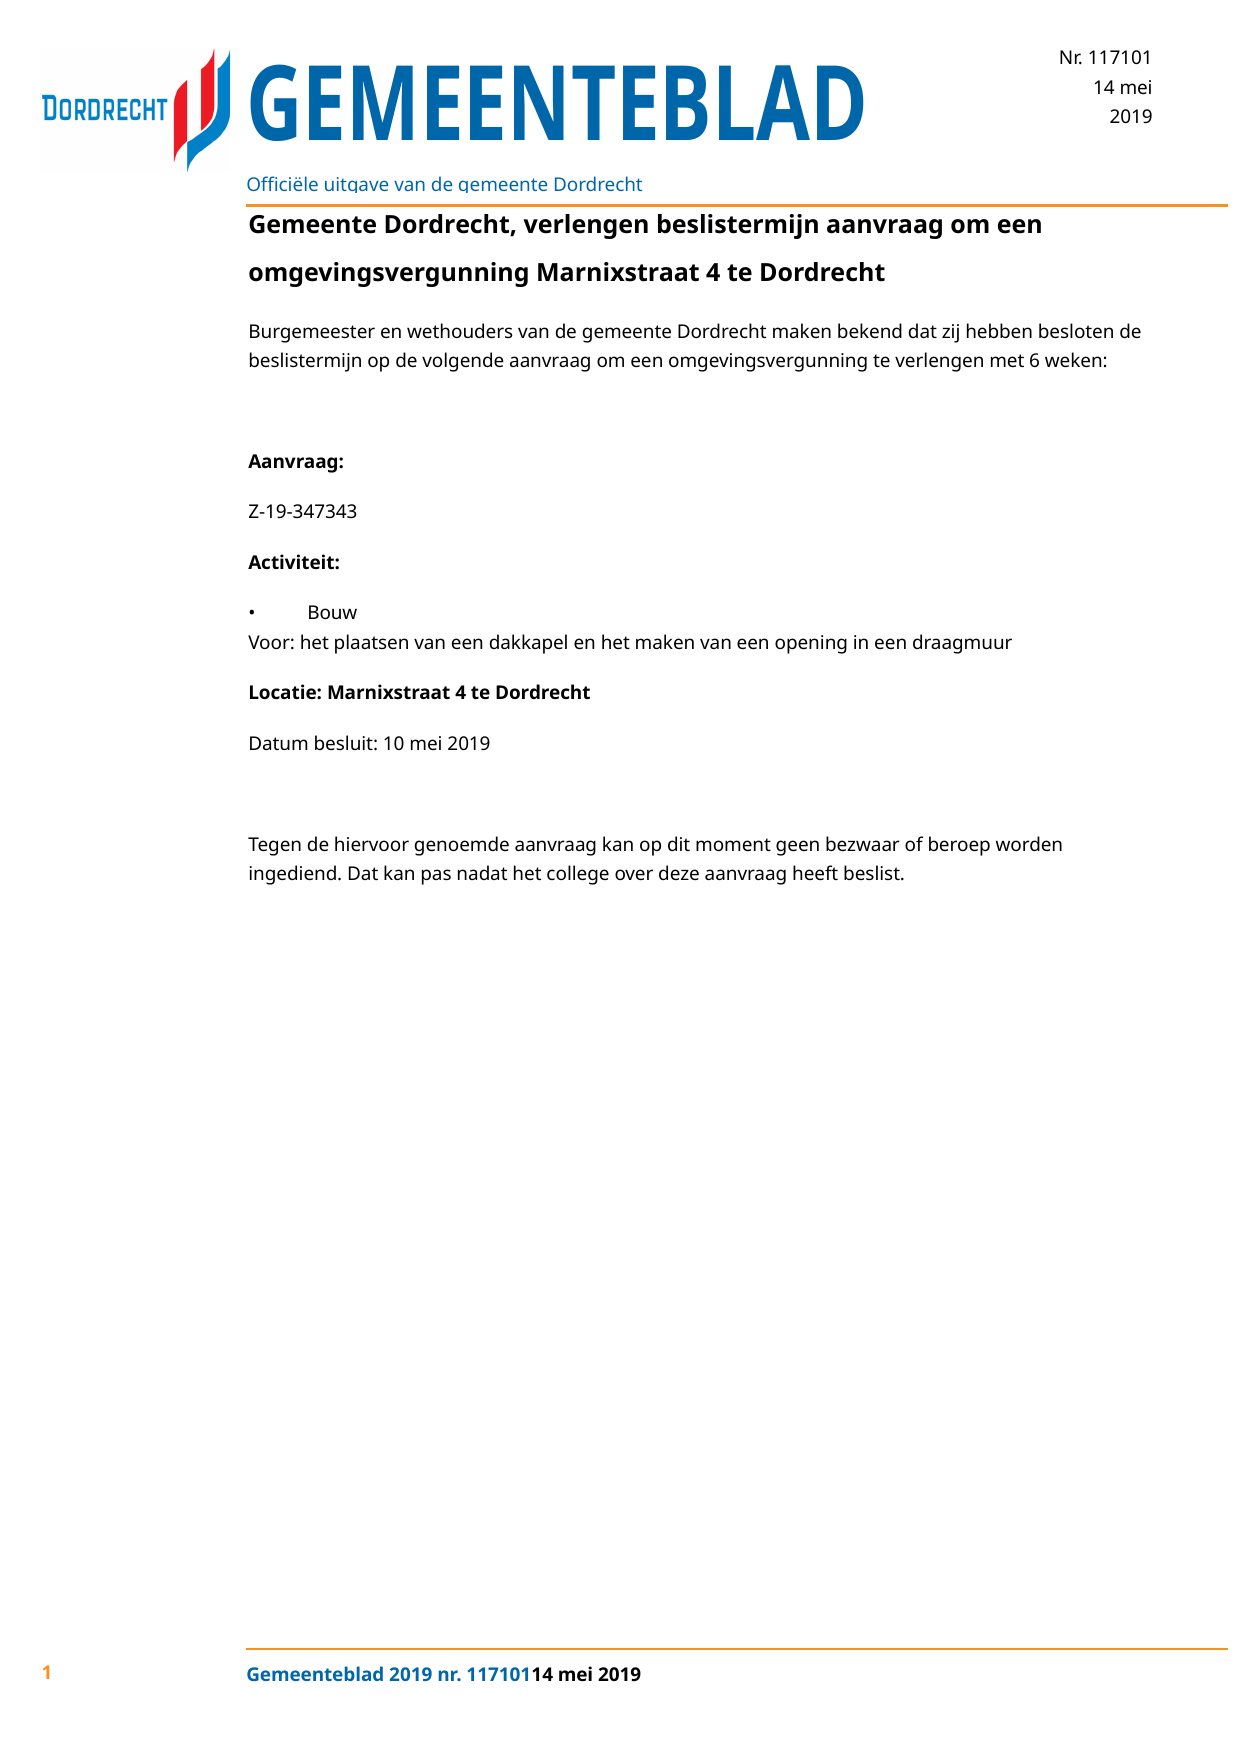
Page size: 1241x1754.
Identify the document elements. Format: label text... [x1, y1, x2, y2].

text Tegen de hiervoor genoemde aanvraag kan op dit moment geen bezwaar of beroep worden ingediend. Dat kan pas nadat het college over deze aanvraag heeft beslist. [248, 831, 1152, 886]
list Bouw [248, 599, 1152, 625]
text Z-19-347343 [248, 499, 1152, 524]
text Activiteit: [248, 549, 1152, 575]
text Burgemeester en wethouders van de gemeente Dordrecht maken bekend dat zij hebben besloten de beslistermijn op de volgende aanvraag om een omgevingsvergunning te verlengen met 6 weken: [248, 318, 1152, 373]
text Gemeente Dordrecht, verlengen beslistermijn aanvraag om een omgevingsvergunning Marnixstraat 4 te Dordrecht [248, 207, 1152, 288]
text Aanvraag: [248, 448, 1152, 474]
text Voor: het plaatsen van een dakkapel en het maken van een opening in een draagmuur [248, 629, 1152, 655]
text Datum besluit: 10 mei 2019 [248, 730, 1152, 756]
picture [41, 47, 231, 172]
text Locatie: Marnixstraat 4 te Dordrecht [248, 679, 1152, 705]
